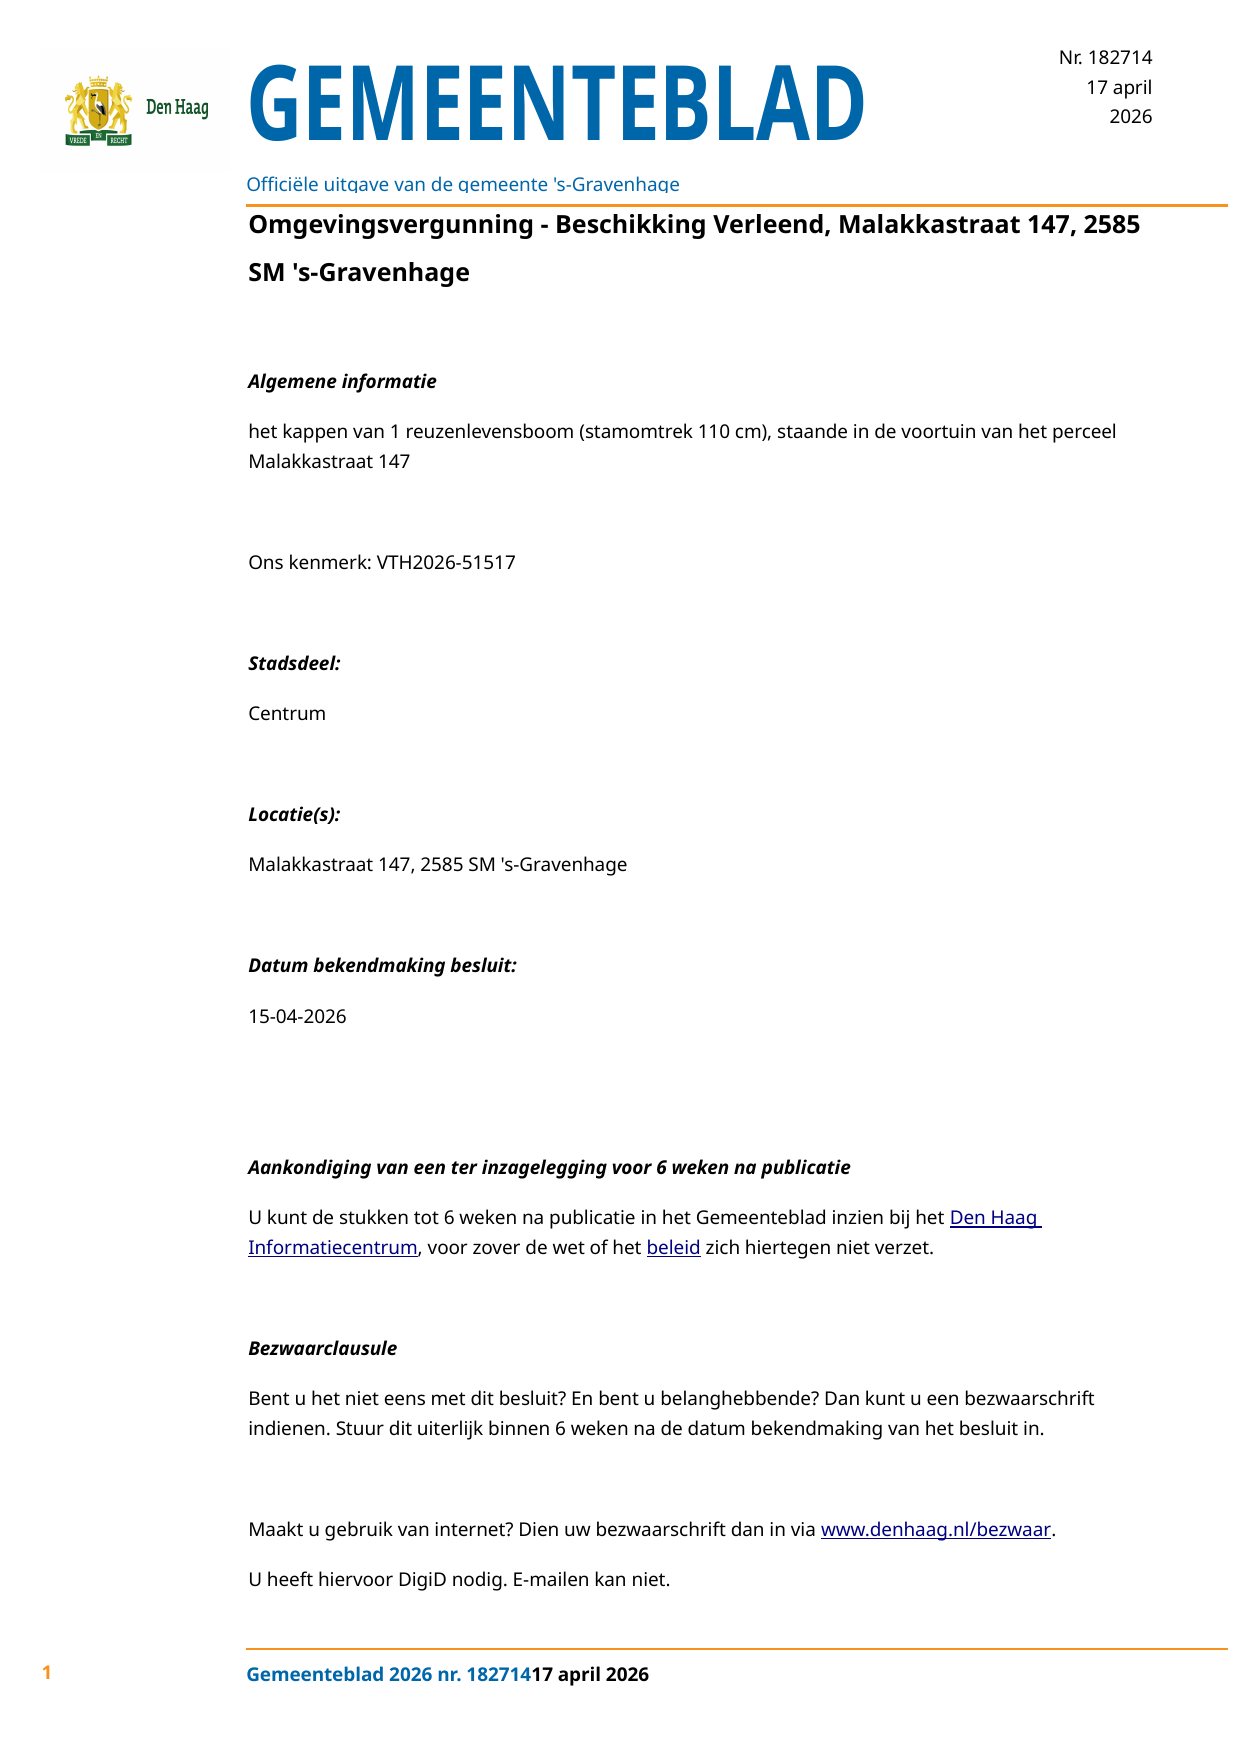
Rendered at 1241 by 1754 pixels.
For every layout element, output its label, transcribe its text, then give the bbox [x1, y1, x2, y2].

text Malakkastraat 147, 2585 SM 's-Gravenhage [248, 852, 1152, 877]
text Bent u het niet eens met dit besluit? En bent u belanghebbende? Dan kunt u een bezwaarschrift indienen. Stuur dit uiterlijk binnen 6 weken na de datum bekendmaking van het besluit in. [248, 1385, 1152, 1441]
text Bezwaarclausule [248, 1335, 1152, 1361]
picture [41, 47, 231, 172]
text Maakt u gebruik van internet? Dien uw bezwaarschrift dan in via www.denhaag.nl/bezwaar. [248, 1516, 1152, 1542]
text Centrum [248, 700, 1152, 726]
text U kunt de stukken tot 6 weken na publicatie in het Gemeenteblad inzien bij het Den Haag Informatiecentrum, voor zover de wet of het beleid zich hiertegen niet verzet. [248, 1204, 1152, 1260]
text Ons kenmerk: VTH2026-51517 [248, 549, 1152, 575]
text Aankondiging van een ter inzagelegging voor 6 weken na publicatie [248, 1154, 1152, 1180]
text Algemene informatie [248, 368, 1152, 394]
text 15-04-2026 [248, 1003, 1152, 1029]
text Stadsdeel: [248, 650, 1152, 676]
text U heeft hiervoor DigiD nodig. E-mailen kan niet. [248, 1566, 1152, 1592]
text Datum bekendmaking besluit: [248, 952, 1152, 978]
text Omgevingsvergunning - Beschikking Verleend, Malakkastraat 147, 2585 SM 's-Gravenhage [248, 207, 1152, 288]
text het kappen van 1 reuzenlevensboom (stamomtrek 110 cm), staande in de voortuin van het perceel Malakkastraat 147 [248, 419, 1152, 474]
text Locatie(s): [248, 801, 1152, 827]
